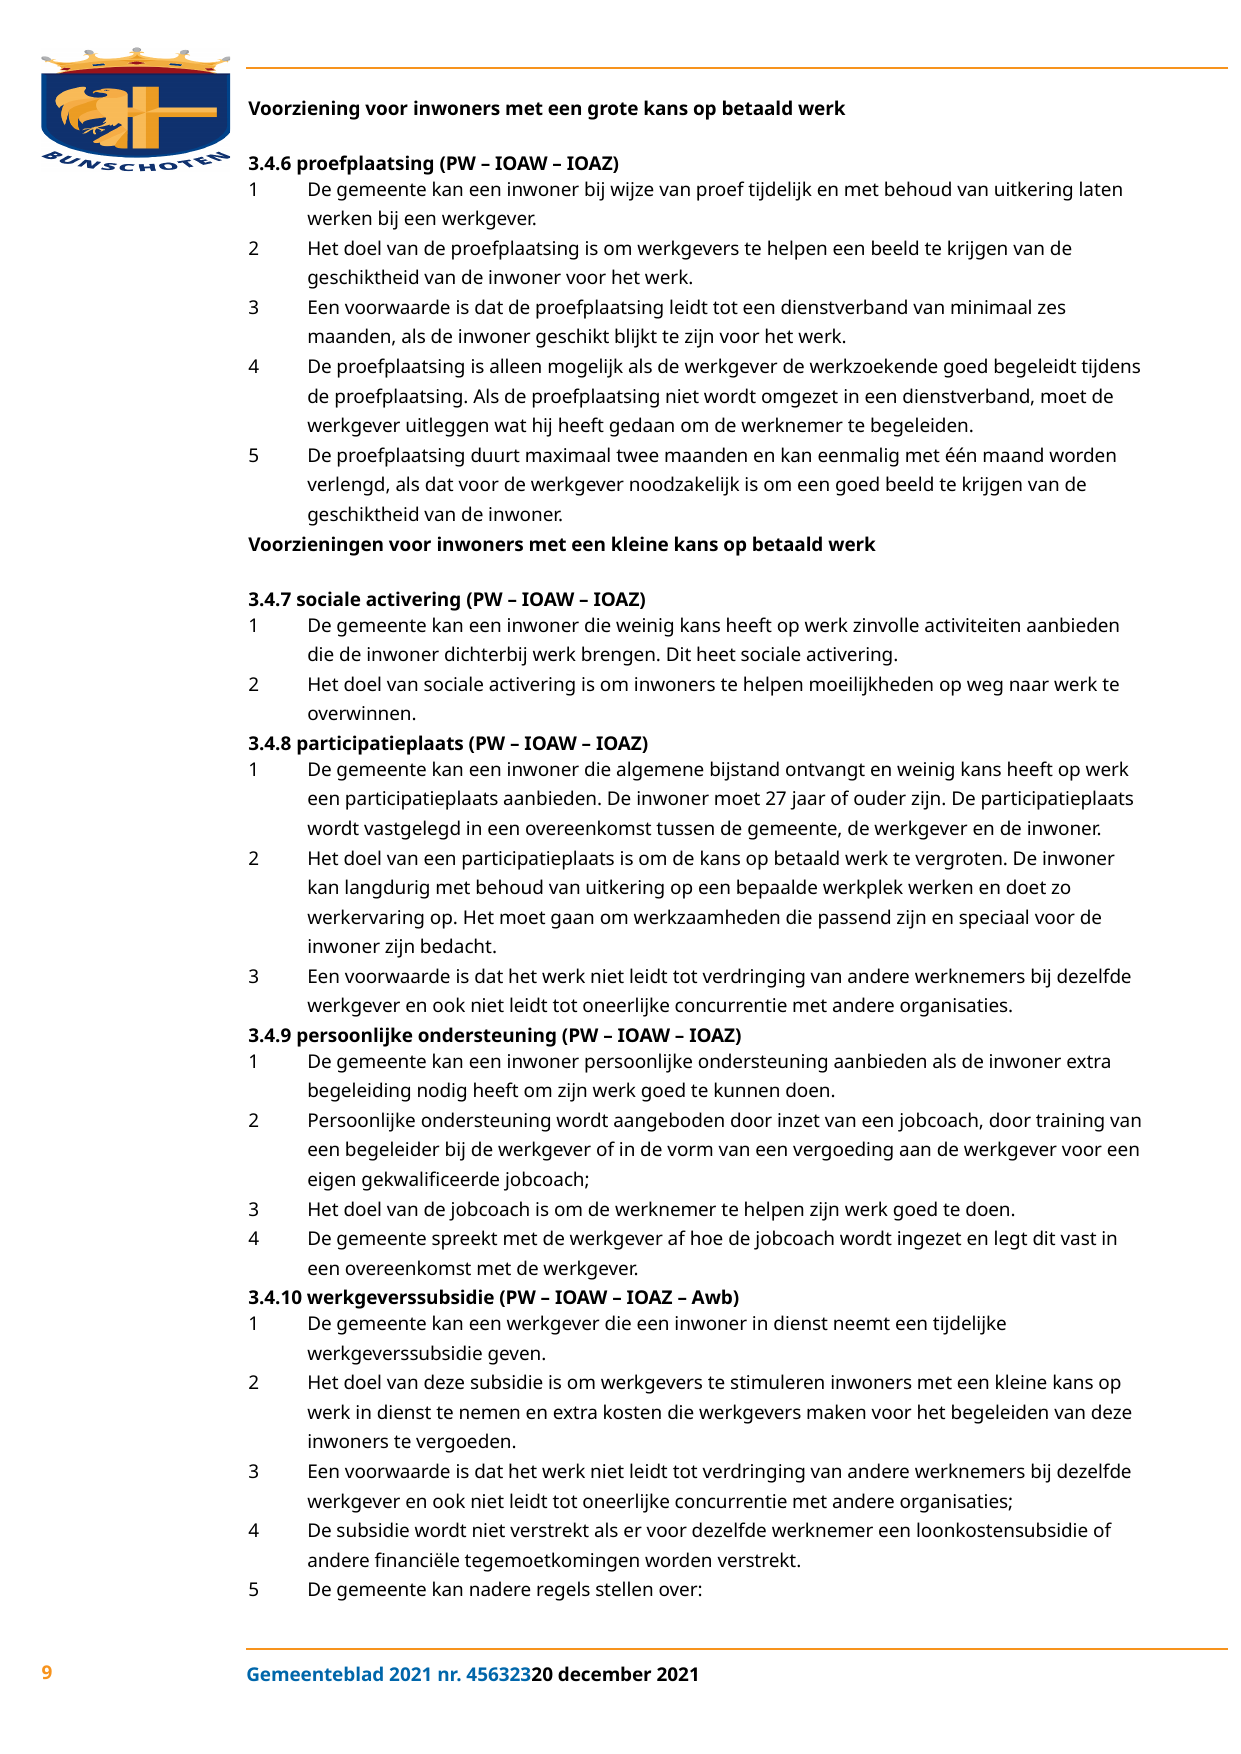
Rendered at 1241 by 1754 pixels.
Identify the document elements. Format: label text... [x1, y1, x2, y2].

list De proefplaatsing is alleen mogelijk als de werkgever de werkzoekende goed begeleidt tijdens de proefplaatsing. Als de proefplaatsing niet wordt omgezet in een dienstverband, moet de werkgever uitleggen wat hij heeft gedaan om de werknemer te begeleiden. [248, 353, 1152, 438]
list Het doel van een participatieplaats is om de kans op betaald werk te vergroten. De inwoner kan langdurig met behoud van uitkering op een bepaalde werkplek werken en doet zo werkervaring op. Het moet gaan om werkzaamheden die passend zijn en speciaal voor de inwoner zijn bedacht. [248, 845, 1152, 959]
list De gemeente kan een werkgever die een inwoner in dienst neemt een tijdelijke werkgeverssubsidie geven. [248, 1310, 1152, 1366]
text 3.4.7 sociale activering (PW – IOAW – IOAZ) [248, 586, 1152, 612]
list De subsidie wordt niet verstrekt als er voor dezelfde werknemer een loonkostensubsidie of andere financiële tegemoetkomingen worden verstrekt. [248, 1517, 1152, 1573]
list Het doel van deze subsidie is om werkgevers te stimuleren inwoners met een kleine kans op werk in dienst te nemen en extra kosten die werkgevers maken voor het begeleiden van deze inwoners te vergoeden. [248, 1369, 1152, 1454]
list De gemeente spreekt met de werkgever af hoe de jobcoach wordt ingezet en legt dit vast in een overeenkomst met de werkgever. [248, 1225, 1152, 1281]
list De proefplaatsing duurt maximaal twee maanden en kan eenmalig met één maand worden verlengd, als dat voor de werkgever noodzakelijk is om een goed beeld te krijgen van de geschiktheid van de inwoner. [248, 442, 1152, 527]
picture [41, 47, 231, 172]
list Een voorwaarde is dat het werk niet leidt tot verdringing van andere werknemers bij dezelfde werkgever en ook niet leidt tot oneerlijke concurrentie met andere organisaties. [248, 963, 1152, 1018]
list De gemeente kan een inwoner die algemene bijstand ontvangt en weinig kans heeft op werk een participatieplaats aanbieden. De inwoner moet 27 jaar of ouder zijn. De participatieplaats wordt vastgelegd in een overeenkomst tussen de gemeente, de werkgever en de inwoner. [248, 756, 1152, 841]
text 3.4.9 persoonlijke ondersteuning (PW – IOAW – IOAZ) [248, 1022, 1152, 1048]
list De gemeente kan een inwoner bij wijze van proef tijdelijk en met behoud van uitkering laten werken bij een werkgever. [248, 176, 1152, 231]
list De gemeente kan een inwoner die weinig kans heeft op werk zinvolle activiteiten aanbieden die de inwoner dichterbij werk brengen. Dit heet sociale activering. [248, 612, 1152, 667]
text Voorzieningen voor inwoners met een kleine kans op betaald werk [248, 531, 1152, 557]
list Het doel van sociale activering is om inwoners te helpen moeilijkheden op weg naar werk te overwinnen. [248, 671, 1152, 726]
text 3.4.8 participatieplaats (PW – IOAW – IOAZ) [248, 730, 1152, 756]
list De gemeente kan een inwoner persoonlijke ondersteuning aanbieden als de inwoner extra begeleiding nodig heeft om zijn werk goed te kunnen doen. [248, 1048, 1152, 1103]
list Een voorwaarde is dat de proefplaatsing leidt tot een dienstverband van minimaal zes maanden, als de inwoner geschikt blijkt te zijn voor het werk. [248, 294, 1152, 349]
list Het doel van de jobcoach is om de werknemer te helpen zijn werk goed te doen. [248, 1196, 1152, 1222]
text Voorziening voor inwoners met een grote kans op betaald werk [248, 95, 1152, 121]
text 3.4.6 proefplaatsing (PW – IOAW – IOAZ) [248, 150, 1152, 176]
list Het doel van de proefplaatsing is om werkgevers te helpen een beeld te krijgen van de geschiktheid van de inwoner voor het werk. [248, 235, 1152, 290]
text 3.4.10 werkgeverssubsidie (PW – IOAW – IOAZ – Awb) [248, 1284, 1152, 1310]
list Persoonlijke ondersteuning wordt aangeboden door inzet van een jobcoach, door training van een begeleider bij de werkgever of in de vorm van een vergoeding aan de werkgever voor een eigen gekwalificeerde jobcoach; [248, 1107, 1152, 1192]
list De gemeente kan nadere regels stellen over: [248, 1577, 1152, 1602]
list Een voorwaarde is dat het werk niet leidt tot verdringing van andere werknemers bij dezelfde werkgever en ook niet leidt tot oneerlijke concurrentie met andere organisaties; [248, 1458, 1152, 1513]
